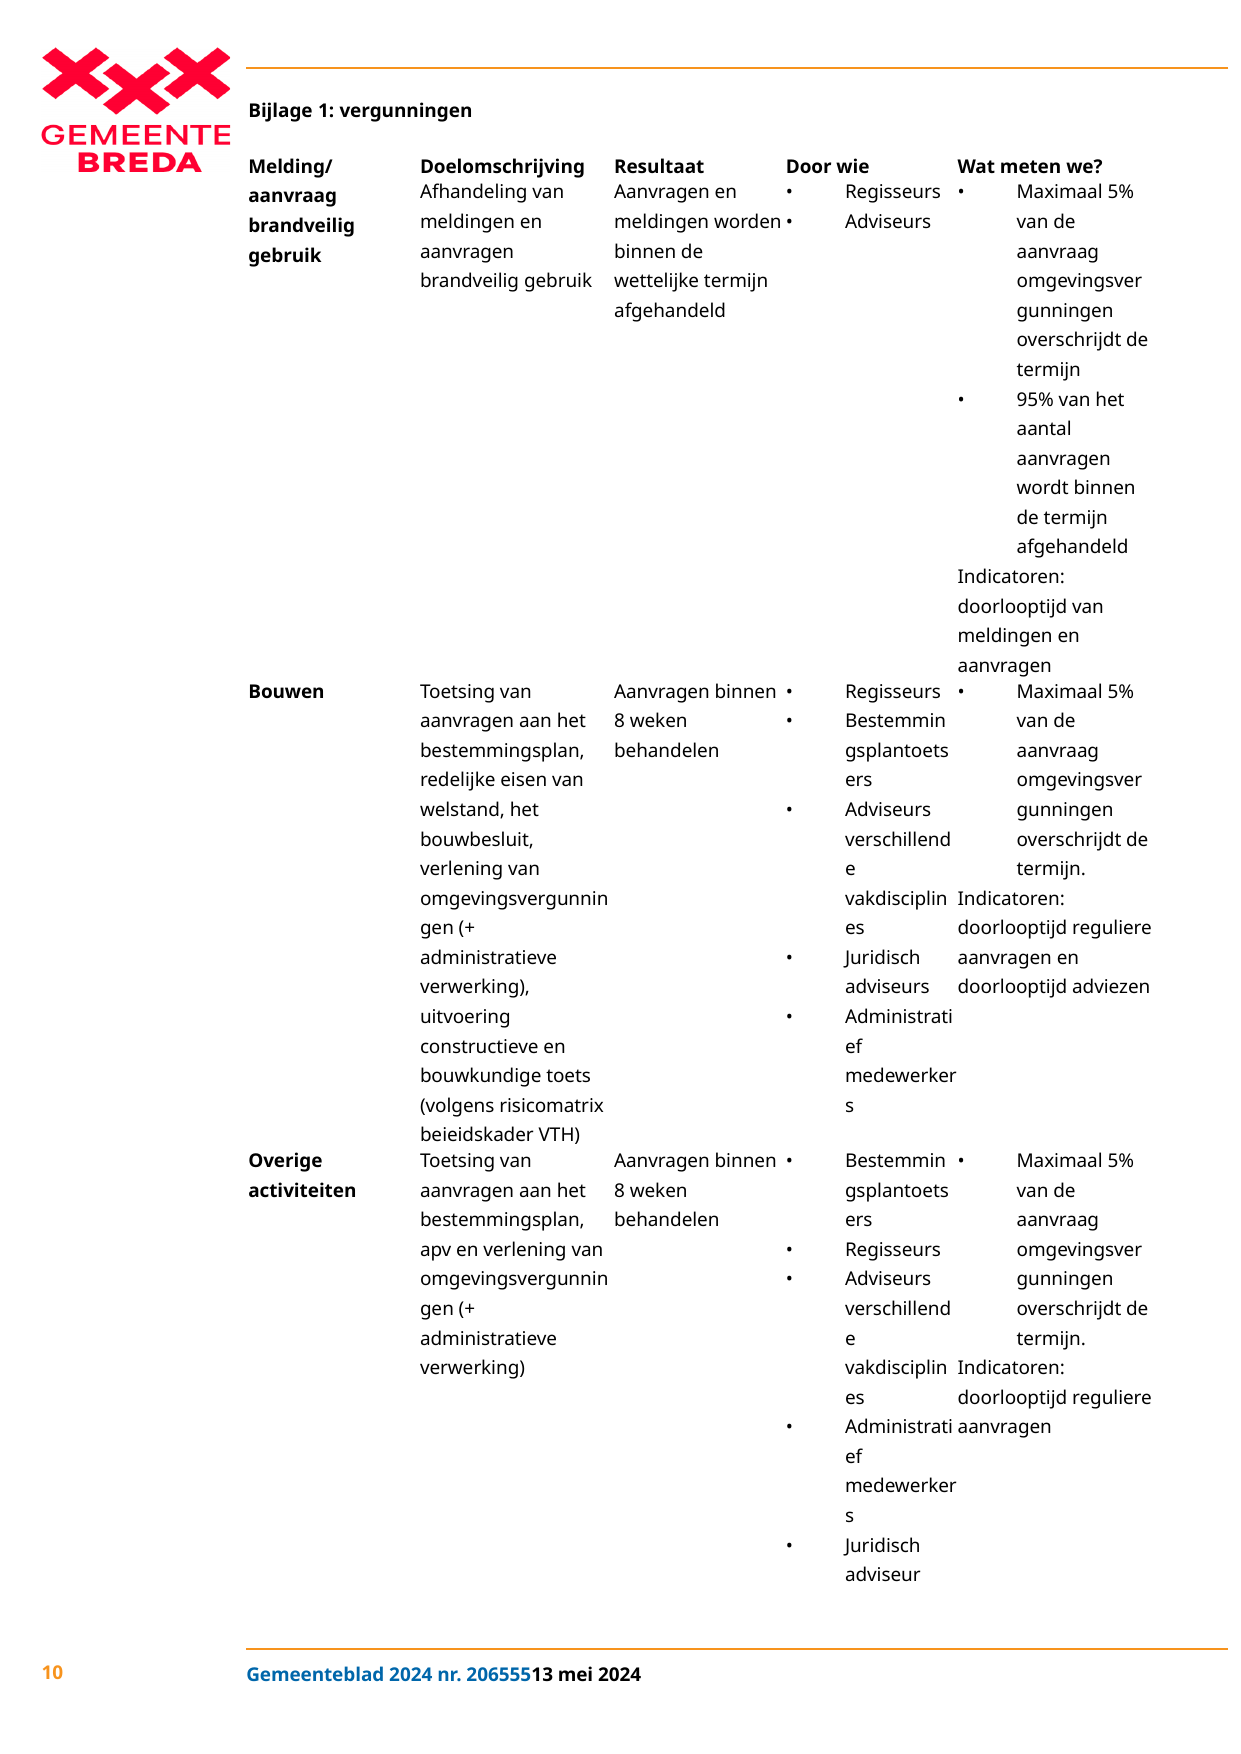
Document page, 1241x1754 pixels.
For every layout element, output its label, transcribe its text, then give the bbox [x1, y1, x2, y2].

table_header Resultaat [614, 153, 786, 179]
text Bijlage 1: vergunningen [248, 95, 1152, 123]
table_cell Aanvragen binnen 8 weken behandelen [614, 678, 786, 1147]
table_cell Maximaal 5% van de aanvraag omgevingsvergunningen overschrijdt de termijn 95% van het aantal aanvragen wordt binnen de termijn afgehandeld Indicatoren: doorlooptijd van meldingen en aanvragen [958, 179, 1152, 678]
table_cell Afhandeling van meldingen en aanvragen brandveilig gebruik [420, 179, 614, 678]
table_cell Regisseurs Bestemmingsplantoetsers Adviseurs verschillende vakdisciplines Juridisch adviseurs Administratief medewerkers [786, 678, 957, 1147]
table_cell Aanvragen binnen 8 weken behandelen [614, 1147, 786, 1587]
table_cell Maximaal 5% van de aanvraag omgevingsvergunningen overschrijdt de termijn. Indicatoren: doorlooptijd reguliere aanvragen [958, 1147, 1152, 1587]
table_cell Overige activiteiten [248, 1147, 420, 1587]
picture [41, 47, 231, 172]
table_header Wat meten we? [958, 153, 1152, 179]
table_cell Bestemmingsplantoetsers Regisseurs Adviseurs verschillende vakdisciplines Administratief medewerkers Juridisch adviseur [786, 1147, 957, 1587]
table_header Melding/ aanvraag brandveilig gebruik [248, 153, 420, 678]
table_header Door wie [786, 153, 957, 179]
table_cell Bouwen [248, 678, 420, 1147]
table_cell Aanvragen en meldingen worden binnen de wettelijke termijn afgehandeld [614, 179, 786, 678]
table_cell Regisseurs Adviseurs [786, 179, 957, 678]
table_cell Toetsing van aanvragen aan het bestemmingsplan, redelijke eisen van welstand, het bouwbesluit, verlening van omgevingsvergunningen (+ administratieve verwerking), uitvoering constructieve en bouwkundige toets (volgens risicomatrix beieidskader VTH) [420, 678, 614, 1147]
table_cell Toetsing van aanvragen aan het bestemmingsplan, apv en verlening van omgevingsvergunningen (+ administratieve verwerking) [420, 1147, 614, 1587]
table_cell Maximaal 5% van de aanvraag omgevingsvergunningen overschrijdt de termijn. Indicatoren: doorlooptijd reguliere aanvragen en doorlooptijd adviezen [958, 678, 1152, 1147]
table_header Doelomschrijving [420, 153, 614, 179]
